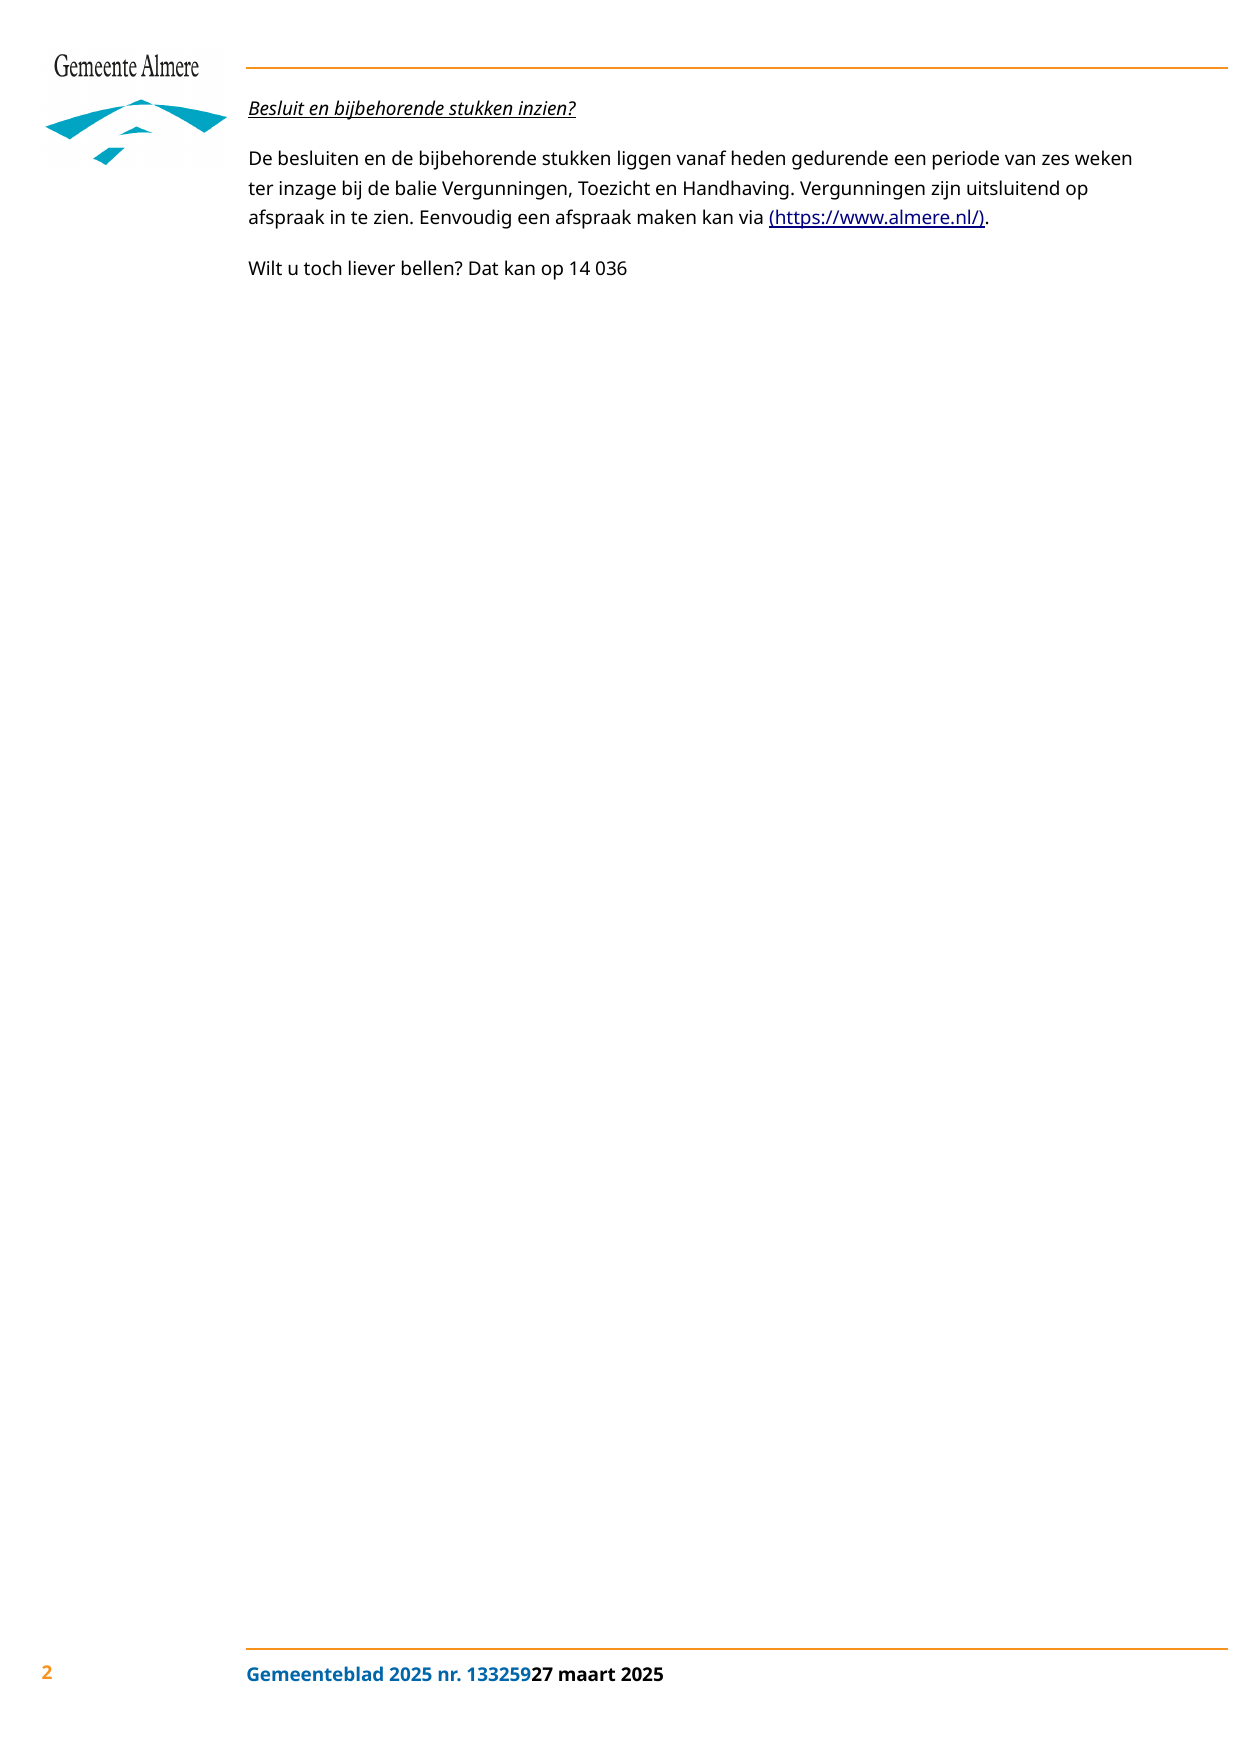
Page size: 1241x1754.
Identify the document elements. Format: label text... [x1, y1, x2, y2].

text Wilt u toch liever bellen? Dat kan op 14 036 [248, 255, 1152, 281]
text Besluit en bijbehorende stukken inzien? [248, 95, 1152, 121]
text De besluiten en de bijbehorende stukken liggen vanaf heden gedurende een periode van zes weken ter inzage bij de balie Vergunningen, Toezicht en Handhaving. Vergunningen zijn uitsluitend op afspraak in te zien. Eenvoudig een afspraak maken kan via (https://www.almere.nl/). [248, 145, 1152, 230]
picture [41, 47, 231, 172]
